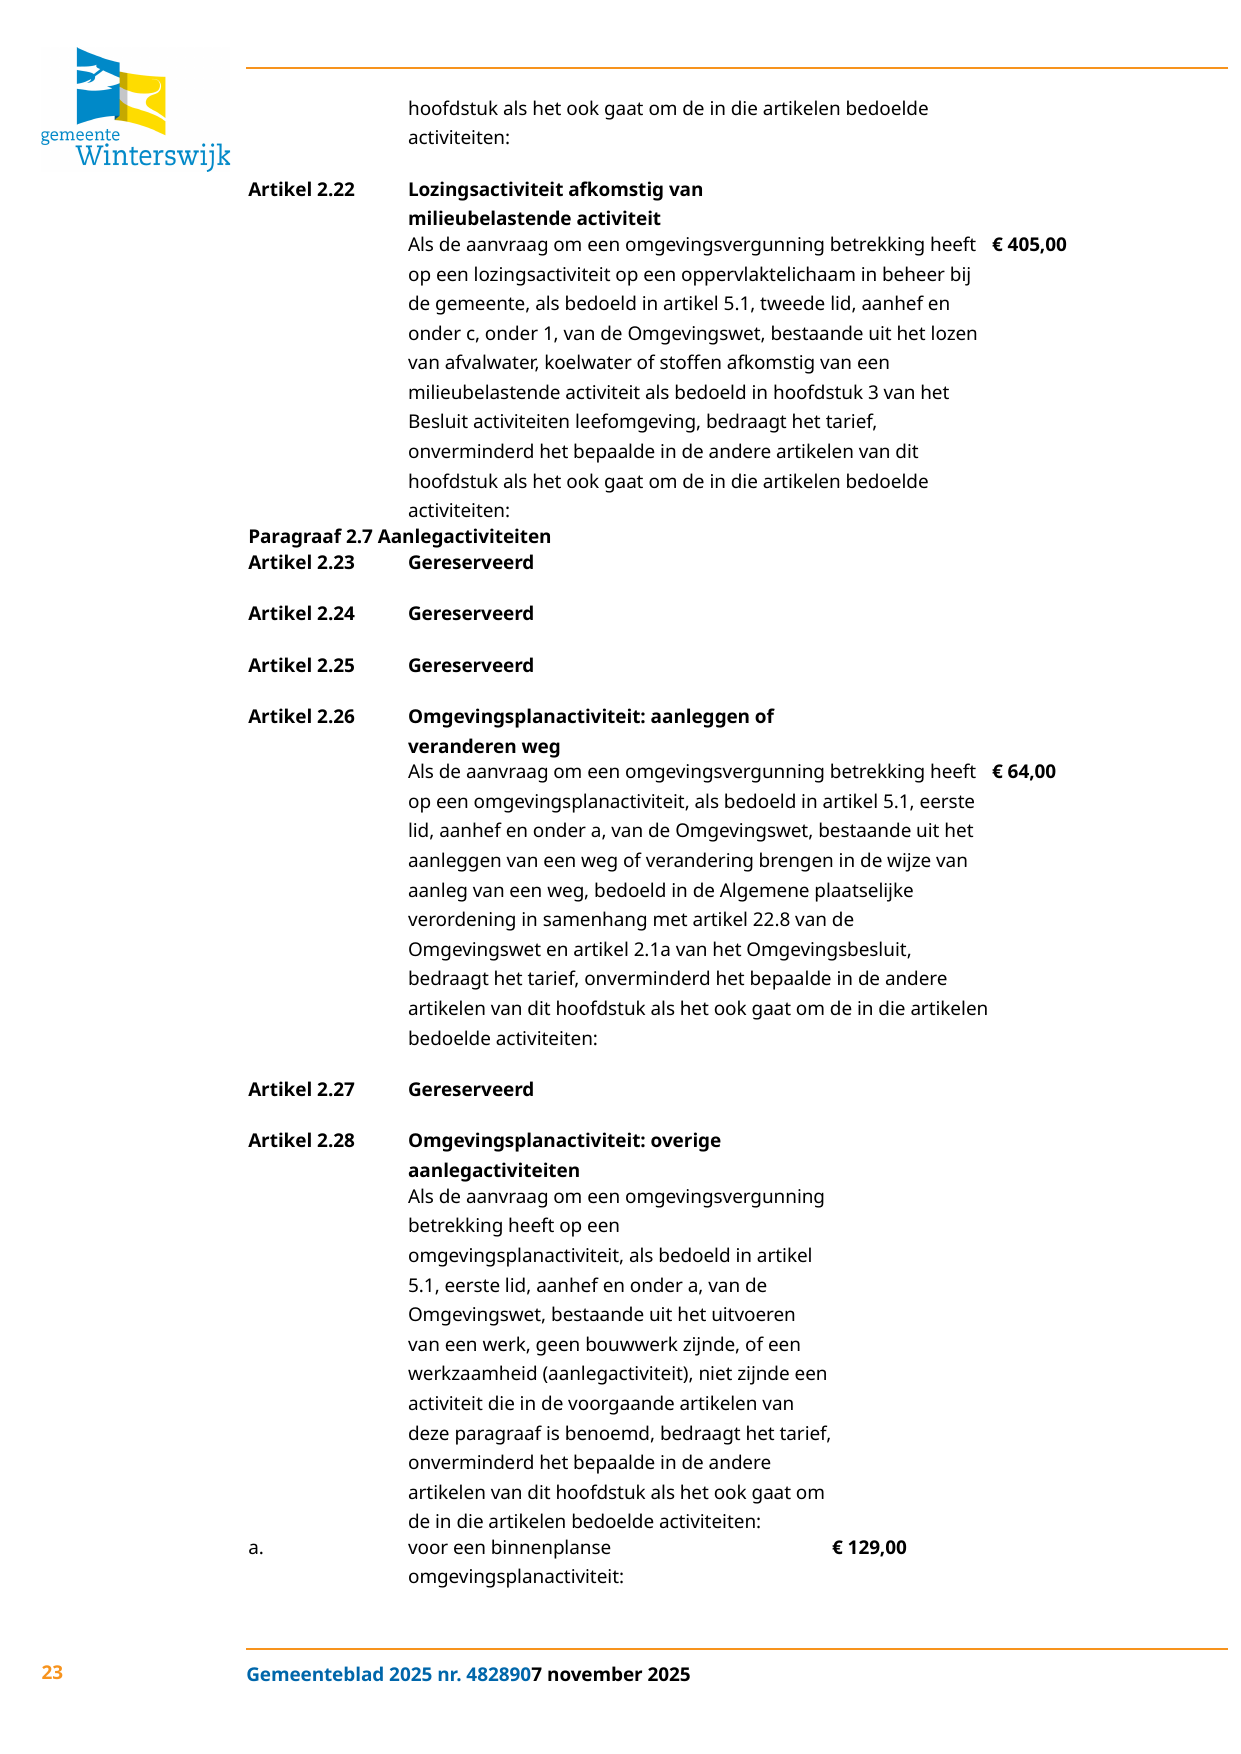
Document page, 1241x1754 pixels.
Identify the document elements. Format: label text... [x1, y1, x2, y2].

table_cell [992, 95, 1152, 150]
table_cell Artikel 2.22 [248, 176, 408, 231]
table_cell Artikel 2.28 [248, 1128, 408, 1183]
table_cell voor een binnenplanse omgevingsplanactiviteit: [408, 1534, 832, 1589]
picture [225, 153, 231, 162]
table_cell [832, 176, 1152, 231]
table_cell [832, 575, 1152, 600]
table_cell [832, 549, 1152, 574]
table_cell [248, 759, 408, 1051]
table_cell [248, 95, 408, 150]
table_cell Artikel 2.25 [248, 652, 408, 677]
table_cell € 129,00 [832, 1534, 1152, 1589]
table_cell [248, 231, 408, 523]
table_cell Artikel 2.26 [248, 703, 408, 758]
table_cell [832, 1128, 1152, 1183]
table_cell € 64,00 [992, 759, 1152, 1051]
table_cell [832, 1076, 1152, 1102]
table_cell [408, 678, 832, 703]
table_cell Als de aanvraag om een omgevingsvergunning betrekking heeft op een lozingsactiviteit op een oppervlaktelichaam in beheer bij de gemeente, als bedoeld in artikel 5.1, tweede lid, aanhef en onder c, onder 1, van de Omgevingswet, bestaande uit het lozen van afvalwater, koelwater of stoffen afkomstig van een milieubelastende activiteit als bedoeld in hoofdstuk 3 van het Besluit activiteiten leefomgeving, bedraagt het tarief, onverminderd het bepaalde in de andere artikelen van dit hoofdstuk als het ook gaat om de in die artikelen bedoelde activiteiten: [408, 231, 992, 523]
table_cell [248, 1051, 408, 1076]
table_cell [248, 1102, 408, 1128]
table_cell [408, 626, 832, 652]
table_cell Omgevingsplanactiviteit: aanleggen of veranderen weg [408, 703, 832, 758]
table_cell a. [248, 1534, 408, 1589]
table_cell [832, 652, 1152, 677]
table_cell Gereserveerd [408, 600, 832, 626]
table_cell [992, 150, 1152, 176]
table_cell Gereserveerd [408, 1076, 832, 1102]
table_cell [832, 703, 1152, 758]
table_cell [832, 600, 1152, 626]
table_cell [408, 575, 832, 600]
table_cell hoofdstuk als het ook gaat om de in die artikelen bedoelde activiteiten: [408, 95, 992, 150]
picture [41, 47, 231, 172]
table_cell Gereserveerd [408, 652, 832, 677]
table_cell Als de aanvraag om een omgevingsvergunning betrekking heeft op een omgevingsplanactiviteit, als bedoeld in artikel 5.1, eerste lid, aanhef en onder a, van de Omgevingswet, bestaande uit het aanleggen van een weg of verandering brengen in de wijze van aanleg van een weg, bedoeld in de Algemene plaatselijke verordening in samenhang met artikel 22.8 van de Omgevingswet en artikel 2.1a van het Omgevingsbesluit, bedraagt het tarief, onverminderd het bepaalde in de andere artikelen van dit hoofdstuk als het ook gaat om de in die artikelen bedoelde activiteiten: [408, 759, 992, 1051]
table_cell [248, 150, 408, 176]
table_cell Paragraaf 2.7 Aanlegactiviteiten [248, 523, 1152, 549]
table_cell [992, 1051, 1152, 1076]
table_cell [832, 1102, 1152, 1128]
table_cell Gereserveerd [408, 549, 832, 574]
table_cell Artikel 2.23 [248, 549, 408, 574]
table_cell [408, 150, 992, 176]
table_cell [248, 575, 408, 600]
table_cell Artikel 2.27 [248, 1076, 408, 1102]
table_cell [248, 678, 408, 703]
table_cell [248, 626, 408, 652]
table_cell [408, 1102, 832, 1128]
table_cell Lozingsactiviteit afkomstig van milieubelastende activiteit [408, 176, 832, 231]
table_cell € 405,00 [992, 231, 1152, 523]
table_cell [248, 1183, 408, 1534]
table_cell Artikel 2.24 [248, 600, 408, 626]
table_cell [832, 678, 1152, 703]
table_cell [832, 1183, 1152, 1534]
table_cell [408, 1051, 992, 1076]
table_cell Als de aanvraag om een omgevingsvergunning betrekking heeft op een omgevingsplanactiviteit, als bedoeld in artikel 5.1, eerste lid, aanhef en onder a, van de Omgevingswet, bestaande uit het uitvoeren van een werk, geen bouwwerk zijnde, of een werkzaamheid (aanlegactiviteit), niet zijnde een activiteit die in de voorgaande artikelen van deze paragraaf is benoemd, bedraagt het tarief, onverminderd het bepaalde in de andere artikelen van dit hoofdstuk als het ook gaat om de in die artikelen bedoelde activiteiten: [408, 1183, 832, 1534]
table_cell Omgevingsplanactiviteit: overige aanlegactiviteiten [408, 1128, 832, 1183]
table_cell [832, 626, 1152, 652]
